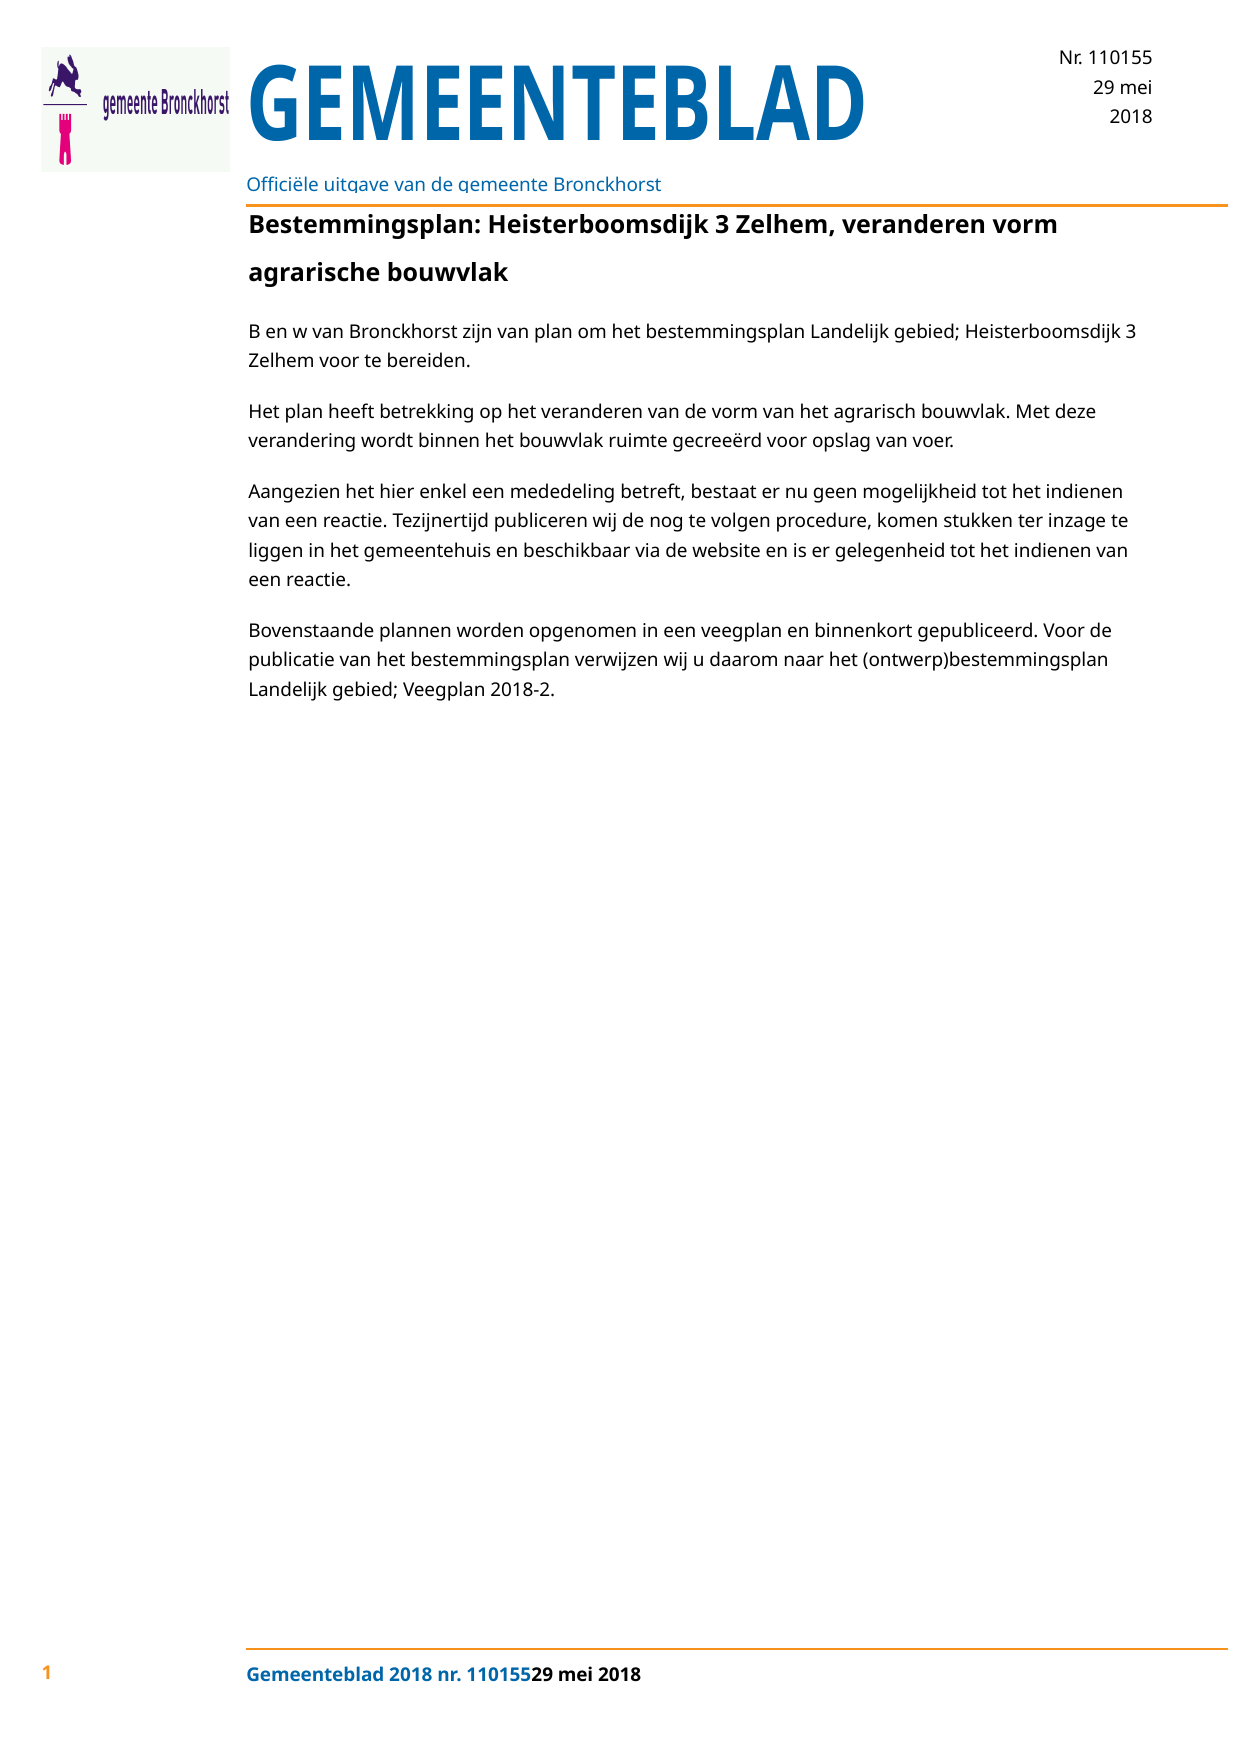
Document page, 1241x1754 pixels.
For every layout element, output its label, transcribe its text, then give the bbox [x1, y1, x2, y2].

picture [41, 47, 231, 172]
text Het plan heeft betrekking op het veranderen van de vorm van het agrarisch bouwvlak. Met deze verandering wordt binnen het bouwvlak ruimte gecreeërd voor opslag van voer. [248, 398, 1152, 453]
text Aangezien het hier enkel een mededeling betreft, bestaat er nu geen mogelijkheid tot het indienen van een reactie. Tezijnertijd publiceren wij de nog te volgen procedure, komen stukken ter inzage te liggen in het gemeentehuis en beschikbaar via de website en is er gelegenheid tot het indienen van een reactie. [248, 478, 1152, 592]
text B en w van Bronckhorst zijn van plan om het bestemmingsplan Landelijk gebied; Heisterboomsdijk 3 Zelhem voor te bereiden. [248, 318, 1152, 373]
text Bovenstaande plannen worden opgenomen in een veegplan en binnenkort gepubliceerd. Voor de publicatie van het bestemmingsplan verwijzen wij u daarom naar het (ontwerp)bestemmingsplan Landelijk gebied; Veegplan 2018-2. [248, 617, 1152, 702]
text Bestemmingsplan: Heisterboomsdijk 3 Zelhem, veranderen vorm agrarische bouwvlak [248, 207, 1152, 288]
